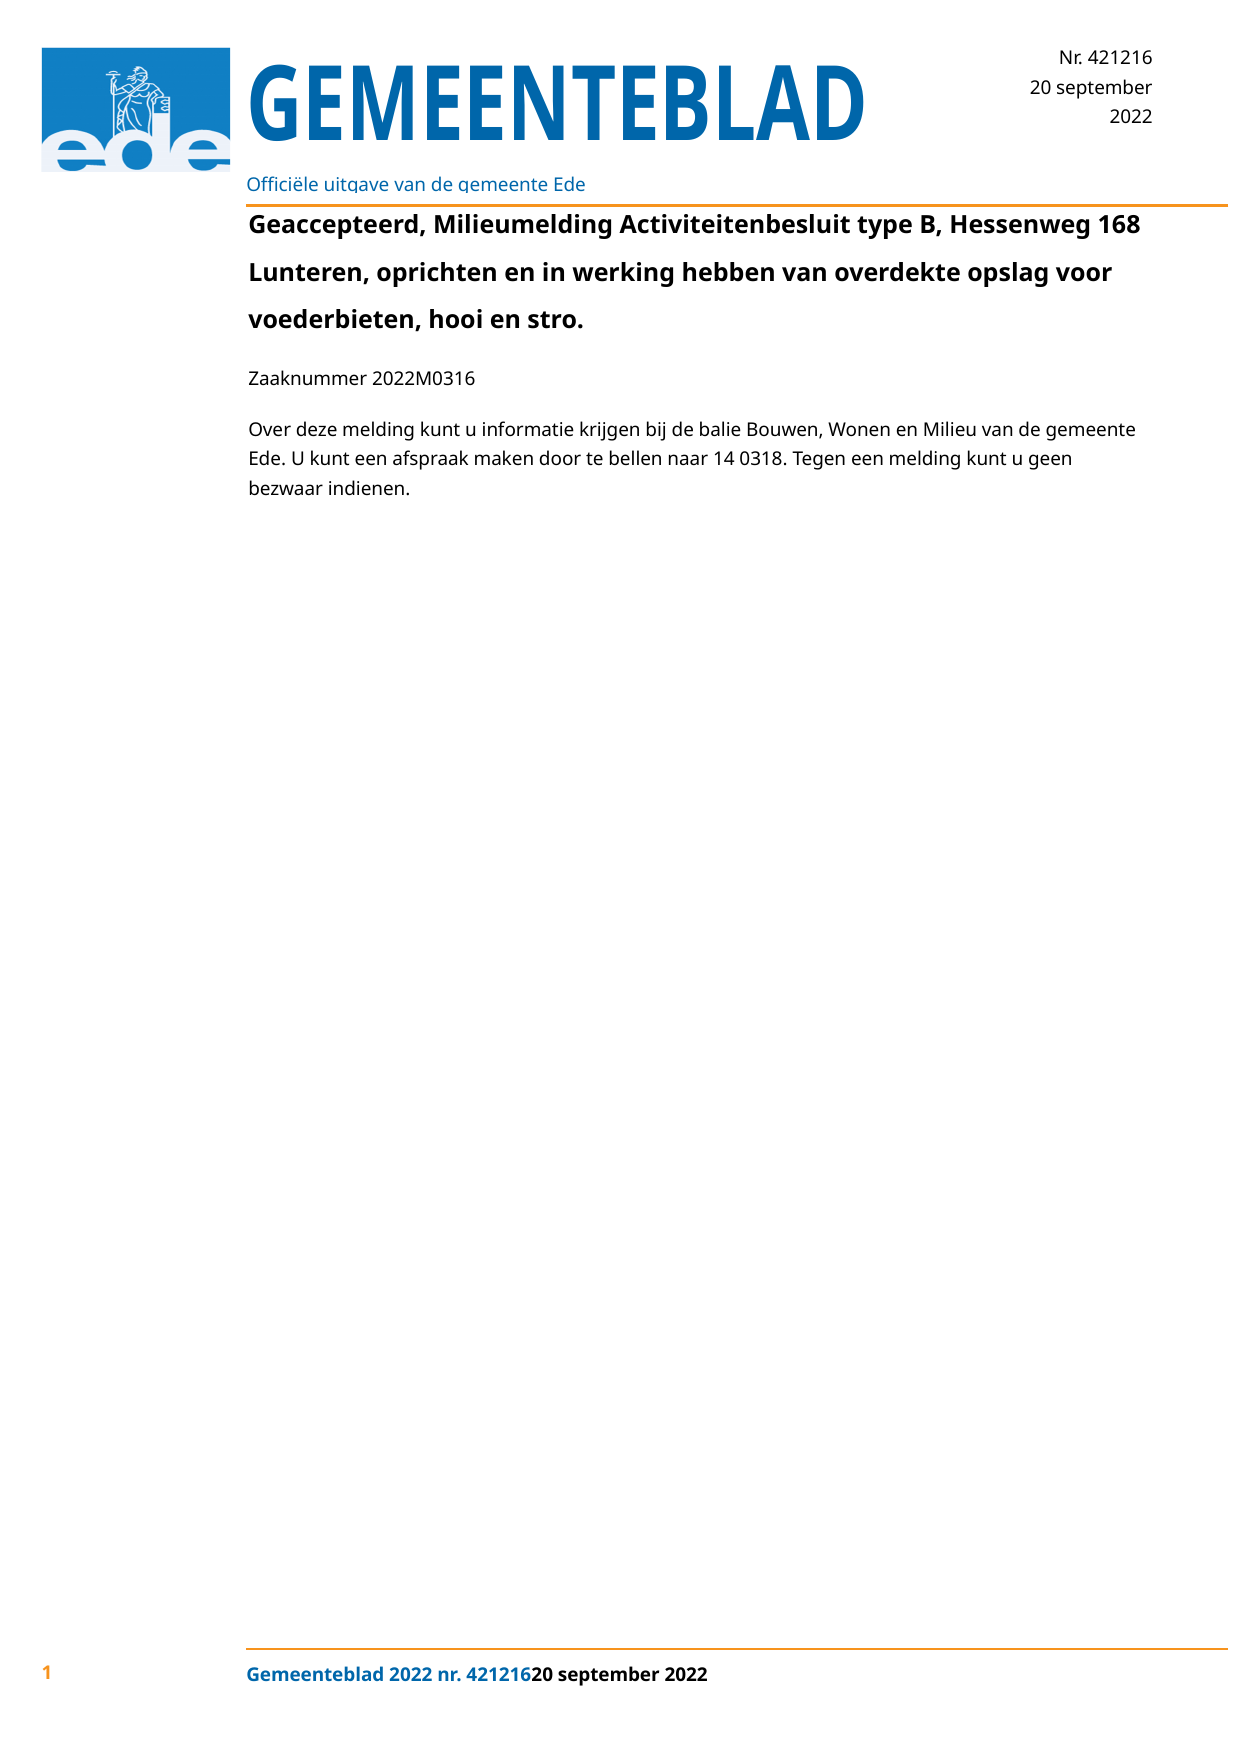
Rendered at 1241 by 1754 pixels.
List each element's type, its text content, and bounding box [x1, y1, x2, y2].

picture [41, 47, 231, 172]
text Zaaknummer 2022M0316 [248, 366, 1152, 391]
text Geaccepteerd, Milieumelding Activiteitenbesluit type B, Hessenweg 168 Lunteren, oprichten en in werking hebben van overdekte opslag voor voederbieten, hooi en stro. [248, 207, 1152, 336]
text Over deze melding kunt u informatie krijgen bij de balie Bouwen, Wonen en Milieu van de gemeente Ede. U kunt een afspraak maken door te bellen naar 14 0318. Tegen een melding kunt u geen bezwaar indienen. [248, 416, 1152, 501]
